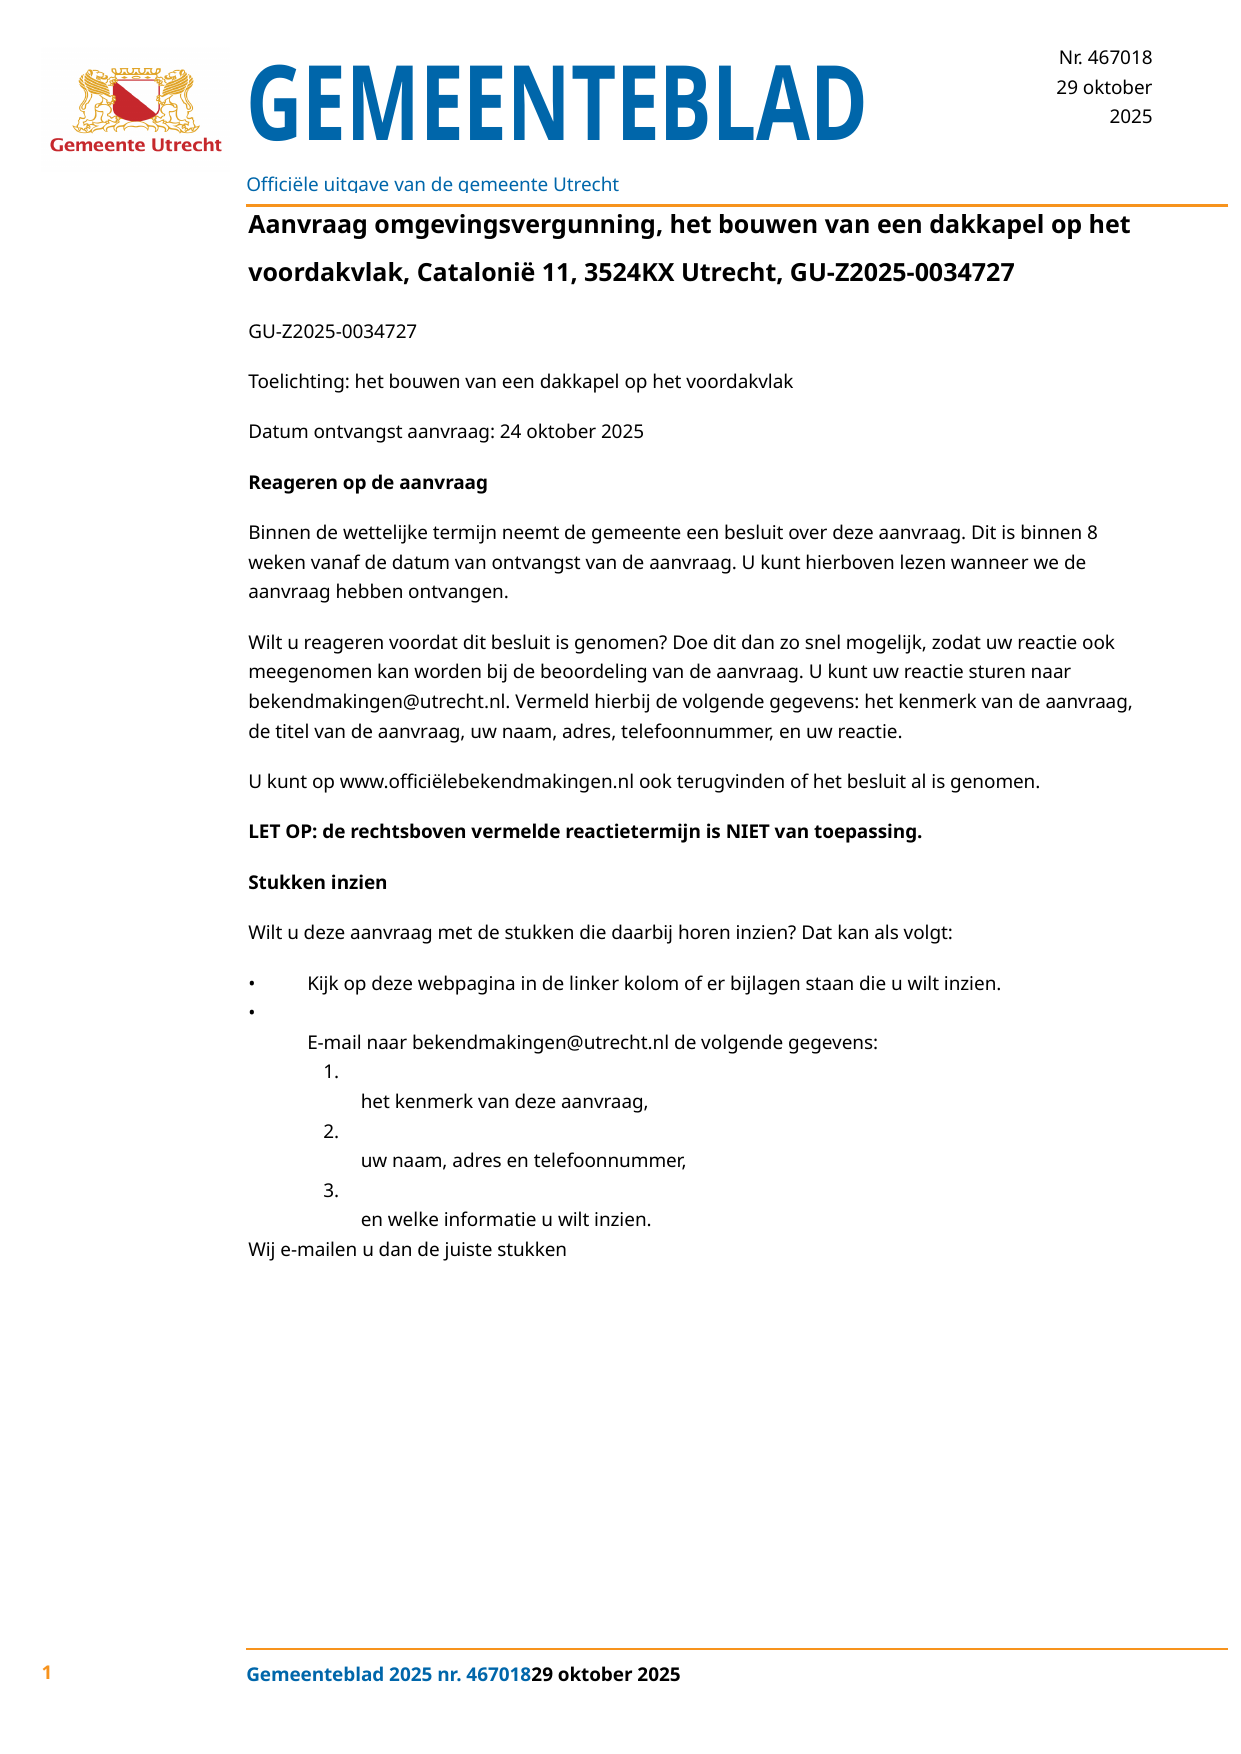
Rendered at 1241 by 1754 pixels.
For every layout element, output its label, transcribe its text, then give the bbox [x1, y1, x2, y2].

picture [41, 47, 231, 172]
text Aanvraag omgevingsvergunning, het bouwen van een dakkapel op het voordakvlak, Catalonië 11, 3524KX Utrecht, GU-Z2025-0034727 [248, 207, 1152, 288]
text Datum ontvangst aanvraag: 24 oktober 2025 [248, 419, 1152, 444]
text Toelichting: het bouwen van een dakkapel op het voordakvlak [248, 368, 1152, 394]
text U kunt op www.officiëlebekendmakingen.nl ook terugvinden of het besluit al is genomen. [248, 768, 1152, 794]
text LET OP: de rechtsboven vermelde reactietermijn is NIET van toepassing. [248, 819, 1152, 844]
text Wilt u reageren voordat dit besluit is genomen? Doe dit dan zo snel mogelijk, zodat uw reactie ook meegenomen kan worden bij de beoordeling van de aanvraag. U kunt uw reactie sturen naar bekendmakingen@utrecht.nl. Vermeld hierbij de volgende gegevens: het kenmerk van de aanvraag, de titel van de aanvraag, uw naam, adres, telefoonnummer, en uw reactie. [248, 629, 1152, 744]
list Kijk op deze webpagina in de linker kolom of er bijlagen staan die u wilt inzien. [248, 970, 1152, 996]
list en welke informatie u wilt inzien. [323, 1207, 1152, 1232]
list E-mail naar bekendmakingen@utrecht.nl de volgende gegevens: [248, 1029, 1152, 1055]
text Stukken inzien [248, 869, 1152, 895]
text Wilt u deze aanvraag met de stukken die daarbij horen inzien? Dat kan als volgt: [248, 919, 1152, 945]
text Reageren op de aanvraag [248, 469, 1152, 495]
text Wij e-mailen u dan de juiste stukken [248, 1236, 1152, 1262]
list uw naam, adres en telefoonnummer, [323, 1147, 1152, 1173]
text GU-Z2025-0034727 [248, 318, 1152, 344]
text Binnen de wettelijke termijn neemt de gemeente een besluit over deze aanvraag. Dit is binnen 8 weken vanaf de datum van ontvangst van de aanvraag. U kunt hierboven lezen wanneer we de aanvraag hebben ontvangen. [248, 519, 1152, 604]
list het kenmerk van deze aanvraag, [323, 1088, 1152, 1114]
